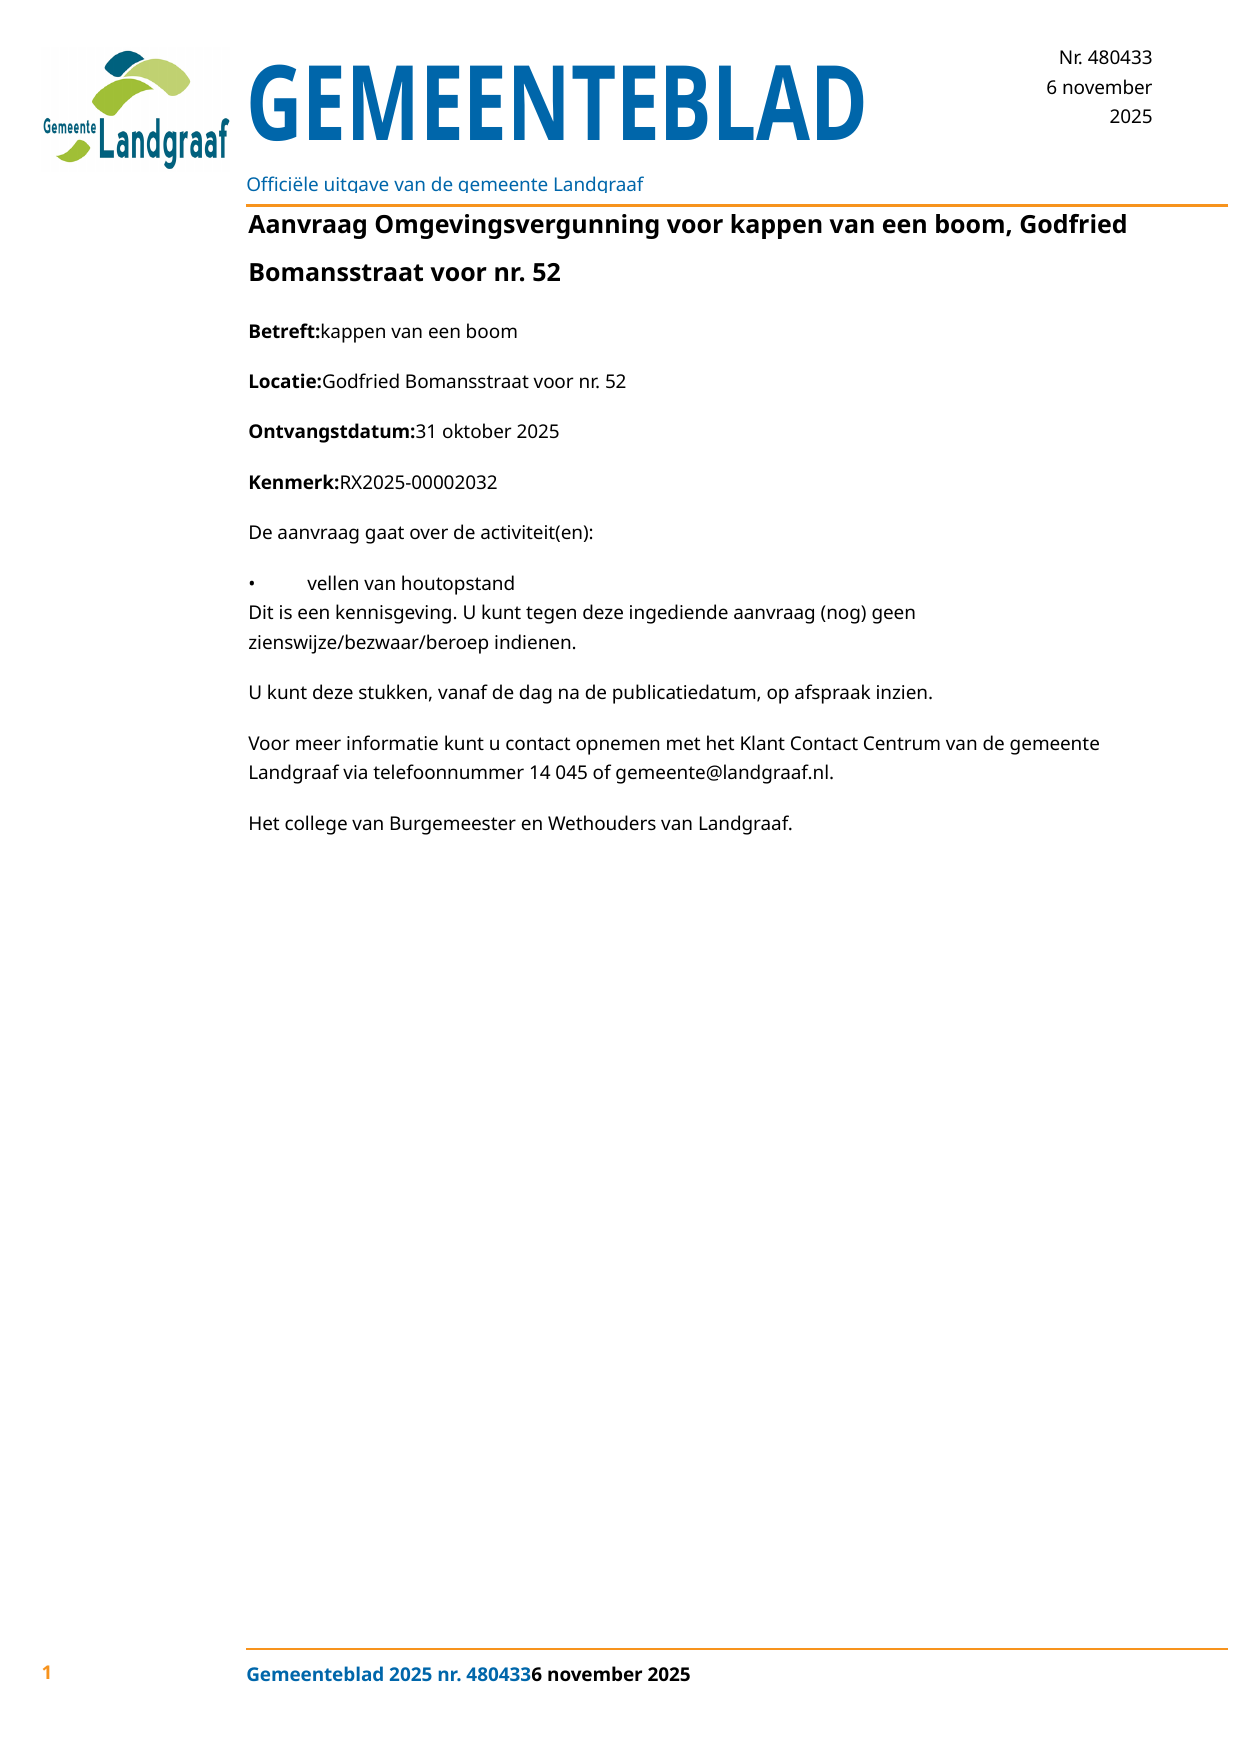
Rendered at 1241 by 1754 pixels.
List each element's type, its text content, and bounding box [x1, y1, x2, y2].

text Kenmerk:RX2025-00002032 [248, 469, 1152, 495]
text Locatie:Godfried Bomansstraat voor nr. 52 [248, 368, 1152, 394]
text Dit is een kennisgeving. U kunt tegen deze ingediende aanvraag (nog) geen zienswijze/bezwaar/beroep indienen. [248, 599, 1152, 655]
text De aanvraag gaat over de activiteit(en): [248, 519, 1152, 545]
text Aanvraag Omgevingsvergunning voor kappen van een boom, Godfried Bomansstraat voor nr. 52 [248, 207, 1152, 288]
text Voor meer informatie kunt u contact opnemen met het Klant Contact Centrum van de gemeente Landgraaf via telefoonnummer 14 045 of gemeente@landgraaf.nl. [248, 730, 1152, 785]
list vellen van houtopstand [248, 570, 1152, 596]
text U kunt deze stukken, vanaf de dag na de publicatiedatum, op afspraak inzien. [248, 679, 1152, 705]
text Ontvangstdatum:31 oktober 2025 [248, 419, 1152, 444]
text Betreft:kappen van een boom [248, 318, 1152, 344]
text Het college van Burgemeester en Wethouders van Landgraaf. [248, 810, 1152, 836]
picture [41, 47, 231, 172]
